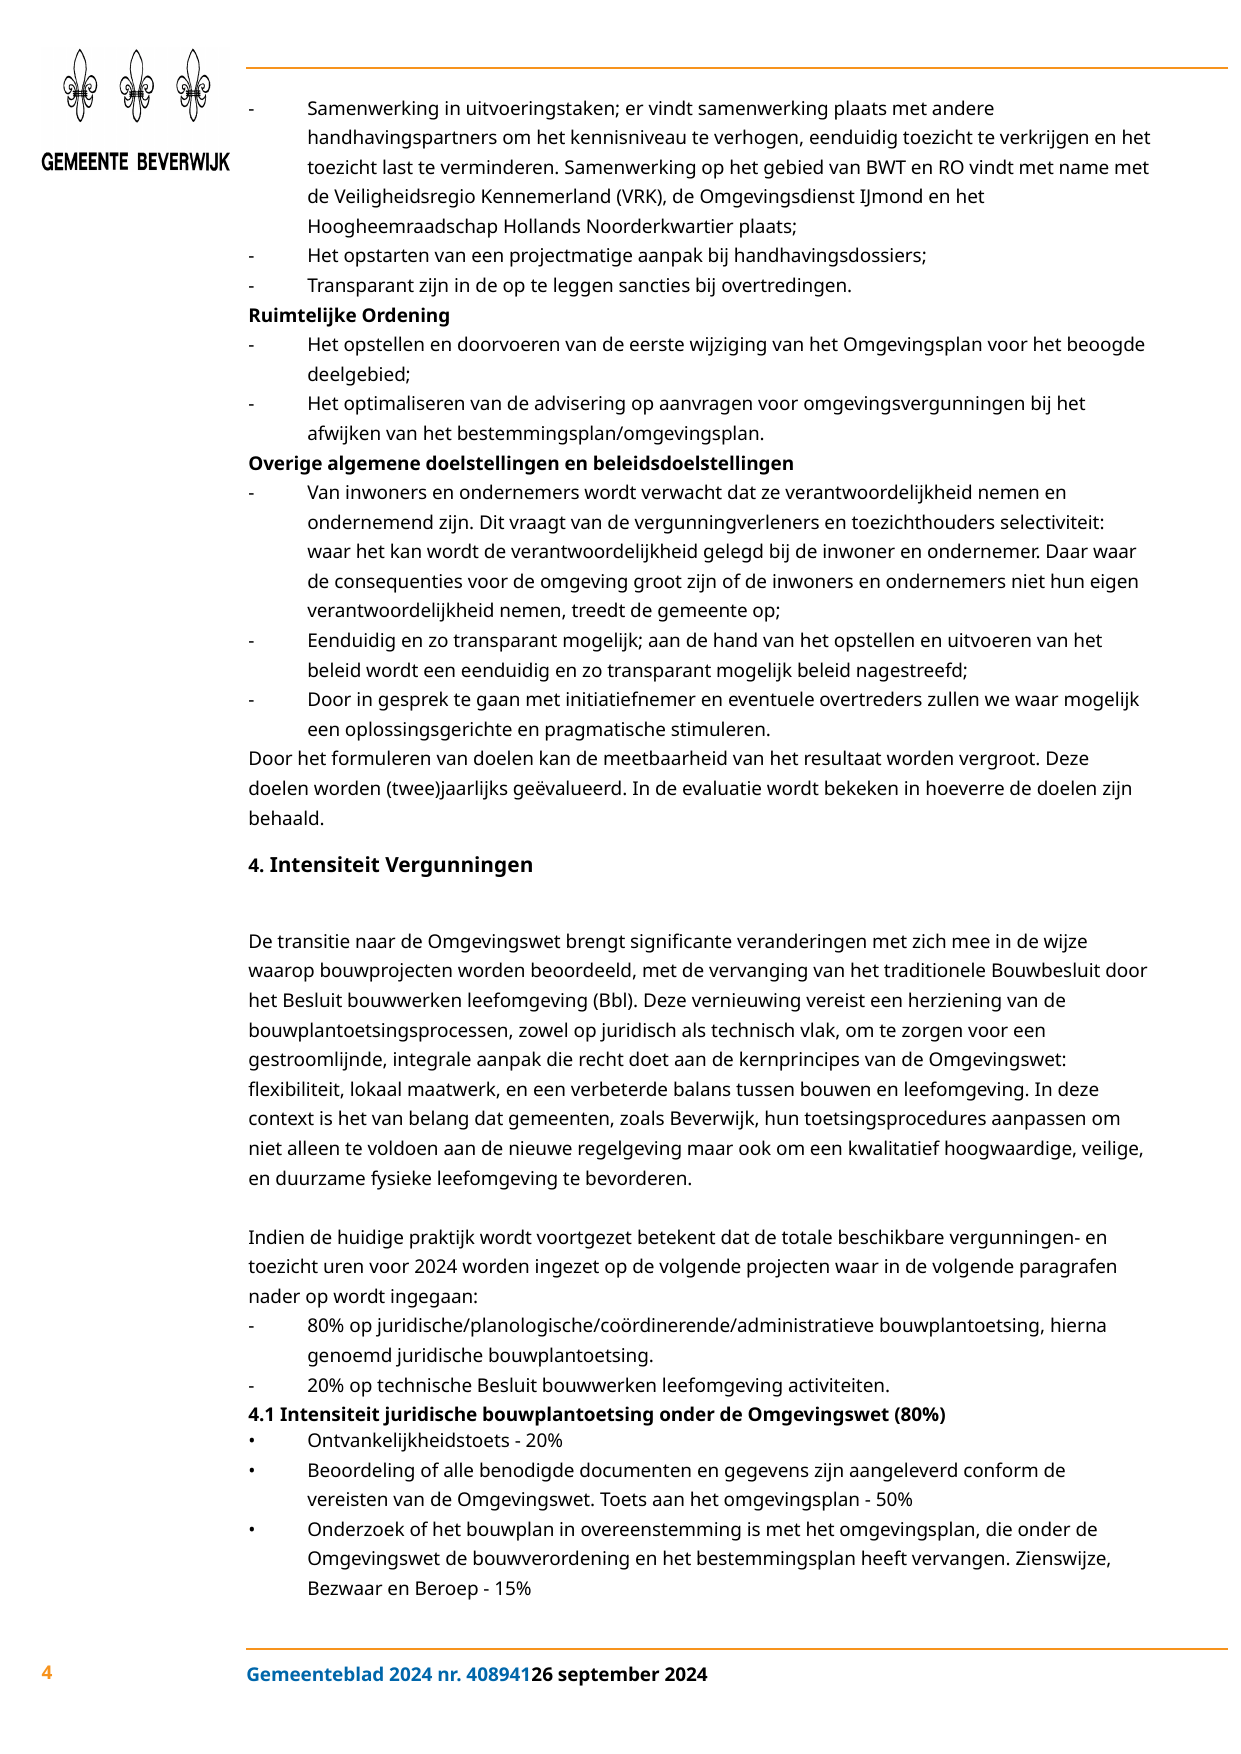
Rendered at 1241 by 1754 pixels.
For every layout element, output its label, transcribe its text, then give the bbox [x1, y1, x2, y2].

list Samenwerking in uitvoeringstaken; er vindt samenwerking plaats met andere handhavingspartners om het kennisniveau te verhogen, eenduidig toezicht te verkrijgen en het toezicht last te verminderen. Samenwerking op het gebied van BWT en RO vindt met name met de Veiligheidsregio Kennemerland (VRK), de Omgevingsdienst IJmond en het Hoogheemraadschap Hollands Noorderkwartier plaats; [248, 95, 1152, 239]
picture [41, 47, 231, 172]
list Het optimaliseren van de advisering op aanvragen voor omgevingsvergunningen bij het afwijken van het bestemmingsplan/omgevingsplan. [248, 391, 1152, 446]
list 80% op juridische/planologische/coördinerende/administratieve bouwplantoetsing, hierna genoemd juridische bouwplantoetsing. [248, 1313, 1152, 1368]
list Beoordeling of alle benodigde documenten en gegevens zijn aangeleverd conform de vereisten van de Omgevingswet. Toets aan het omgevingsplan - 50% [248, 1457, 1152, 1512]
list Eenduidig en zo transparant mogelijk; aan de hand van het opstellen en uitvoeren van het beleid wordt een eenduidig en zo transparant mogelijk beleid nagestreefd; [248, 627, 1152, 683]
text Indien de huidige praktijk wordt voortgezet betekent dat de totale beschikbare vergunningen- en toezicht uren voor 2024 worden ingezet op de volgende projecten waar in de volgende paragrafen nader op wordt ingegaan: [248, 1224, 1152, 1309]
list Ontvankelijkheidstoets - 20% [248, 1427, 1152, 1453]
text Door het formuleren van doelen kan de meetbaarheid van het resultaat worden vergroot. Deze doelen worden (twee)jaarlijks geëvalueerd. In de evaluatie wordt bekeken in hoeverre de doelen zijn behaald. [248, 746, 1152, 831]
text 4. Intensiteit Vergunningen [248, 850, 1152, 879]
text Ruimtelijke Ordening [248, 302, 1152, 328]
list Van inwoners en ondernemers wordt verwacht dat ze verantwoordelijkheid nemen en ondernemend zijn. Dit vraagt van de vergunningverleners en toezichthouders selectiviteit: waar het kan wordt de verantwoordelijkheid gelegd bij de inwoner en ondernemer. Daar waar de consequenties voor de omgeving groot zijn of de inwoners en ondernemers niet hun eigen verantwoordelijkheid nemen, treedt de gemeente op; [248, 479, 1152, 623]
list Het opstarten van een projectmatige aanpak bij handhavingsdossiers; [248, 243, 1152, 268]
text Overige algemene doelstellingen en beleidsdoelstellingen [248, 450, 1152, 476]
list Onderzoek of het bouwplan in overeenstemming is met het omgevingsplan, die onder de Omgevingswet de bouwverordening en het bestemmingsplan heeft vervangen. Zienswijze, Bezwaar en Beroep - 15% [248, 1516, 1152, 1601]
list 20% op technische Besluit bouwwerken leefomgeving activiteiten. [248, 1372, 1152, 1398]
text 4.1 Intensiteit juridische bouwplantoetsing onder de Omgevingswet (80%) [248, 1401, 1152, 1427]
list Door in gesprek te gaan met initiatiefnemer en eventuele overtreders zullen we waar mogelijk een oplossingsgerichte en pragmatische stimuleren. [248, 686, 1152, 742]
text De transitie naar de Omgevingswet brengt significante veranderingen met zich mee in de wijze waarop bouwprojecten worden beoordeeld, met de vervanging van het traditionele Bouwbesluit door het Besluit bouwwerken leefomgeving (Bbl). Deze vernieuwing vereist een herziening van de bouwplantoetsingsprocessen, zowel op juridisch als technisch vlak, om te zorgen voor een gestroomlijnde, integrale aanpak die recht doet aan de kernprincipes van de Omgevingswet: flexibiliteit, lokaal maatwerk, en een verbeterde balans tussen bouwen en leefomgeving. In deze context is het van belang dat gemeenten, zoals Beverwijk, hun toetsingsprocedures aanpassen om niet alleen te voldoen aan de nieuwe regelgeving maar ook om een kwalitatief hoogwaardige, veilige, en duurzame fysieke leefomgeving te bevorderen. [248, 928, 1152, 1191]
list Transparant zijn in de op te leggen sancties bij overtredingen. [248, 272, 1152, 298]
list Het opstellen en doorvoeren van de eerste wijziging van het Omgevingsplan voor het beoogde deelgebied; [248, 331, 1152, 387]
